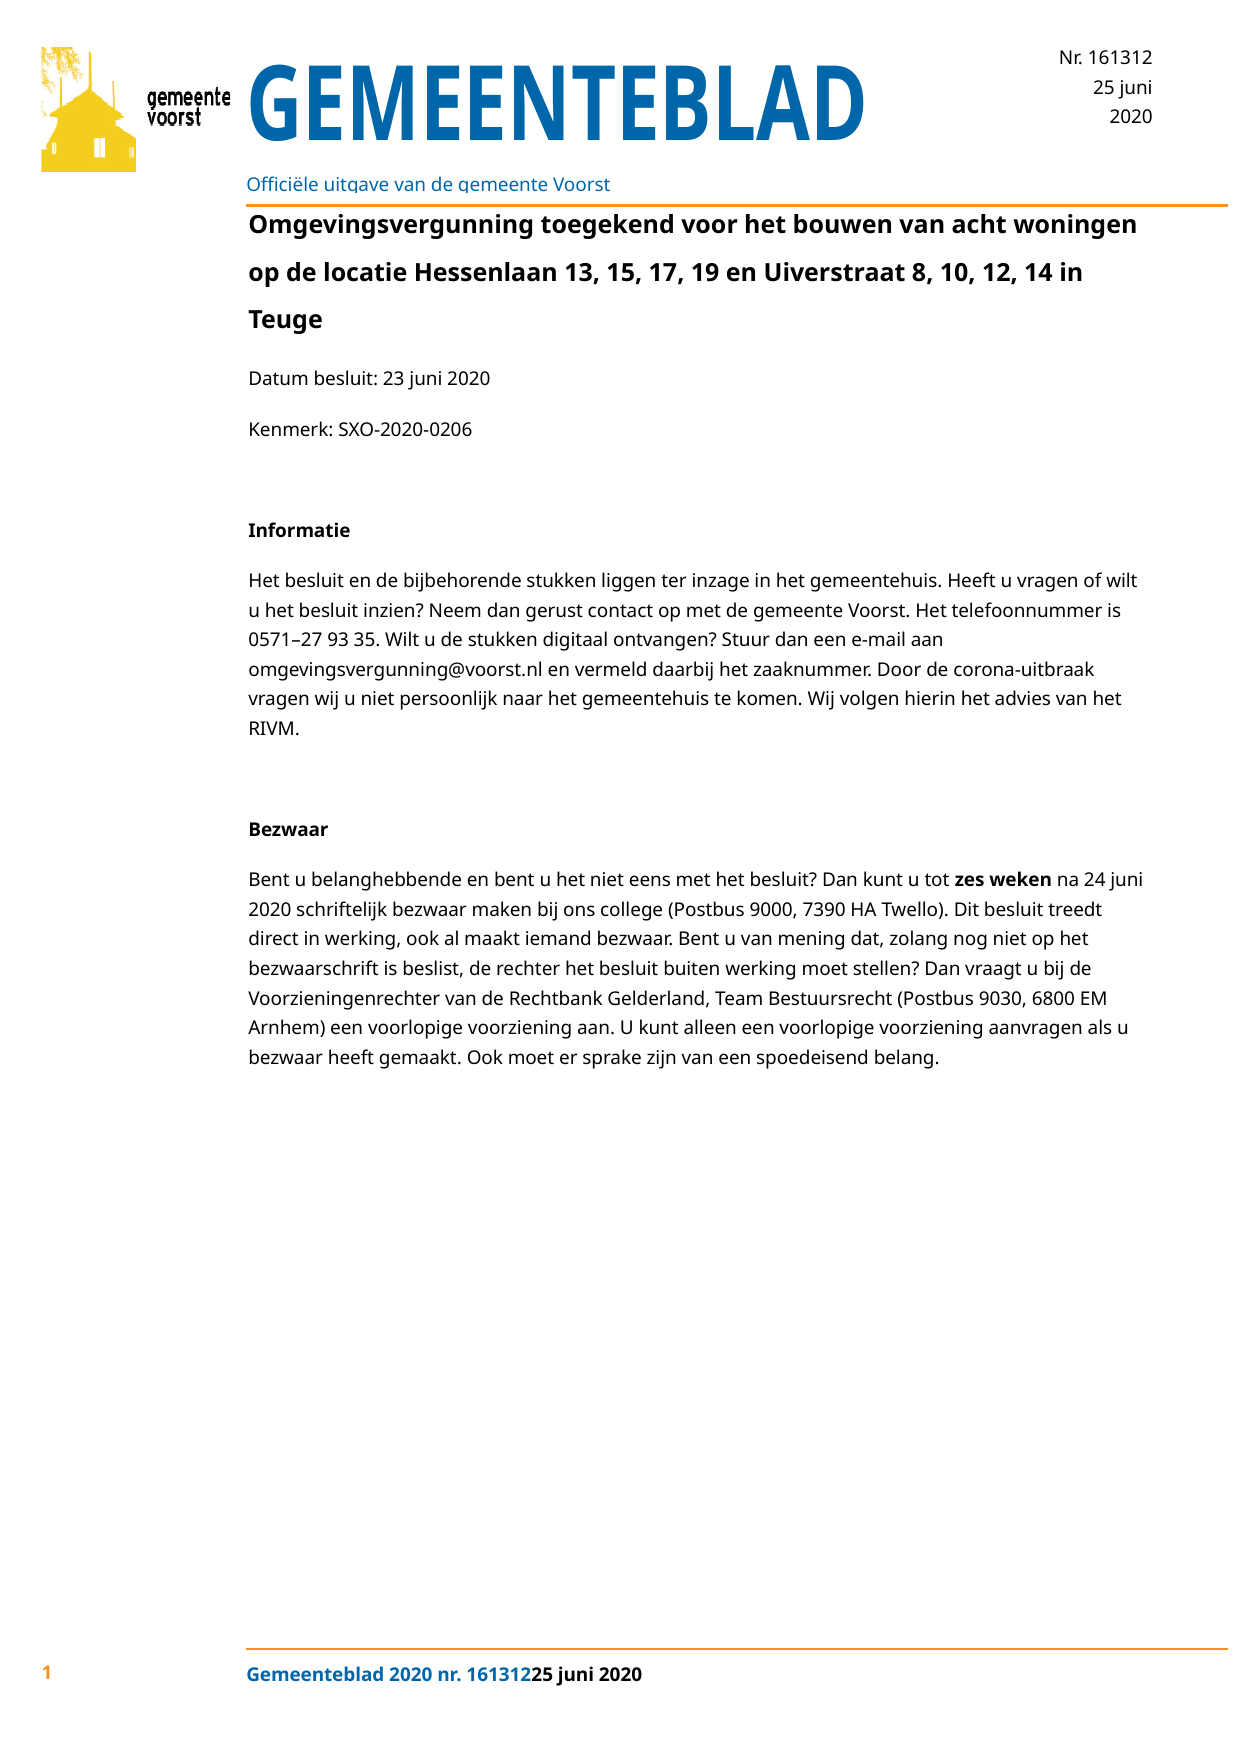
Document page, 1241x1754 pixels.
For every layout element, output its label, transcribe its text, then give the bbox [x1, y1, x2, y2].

text Omgevingsvergunning toegekend voor het bouwen van acht woningen op de locatie Hessenlaan 13, 15, 17, 19 en Uiverstraat 8, 10, 12, 14 in Teuge [248, 207, 1152, 336]
text Datum besluit: 23 juni 2020 [248, 366, 1152, 391]
text Bent u belanghebbende en bent u het niet eens met het besluit? Dan kunt u tot zes weken na 24 juni 2020 schriftelijk bezwaar maken bij ons college (Postbus 9000, 7390 HA Twello). Dit besluit treedt direct in werking, ook al maakt iemand bezwaar. Bent u van mening dat, zolang nog niet op het bezwaarschrift is beslist, de rechter het besluit buiten werking moet stellen? Dan vraagt u bij de Voorzieningenrechter van de Rechtbank Gelderland, Team Bestuursrecht (Postbus 9030, 6800 EM Arnhem) een voorlopige voorziening aan. U kunt alleen een voorlopige voorziening aanvragen als u bezwaar heeft gemaakt. Ook moet er sprake zijn van een spoedeisend belang. [248, 866, 1152, 1069]
text Informatie [248, 517, 1152, 542]
text Bezwaar [248, 816, 1152, 842]
text Het besluit en de bijbehorende stukken liggen ter inzage in het gemeentehuis. Heeft u vragen of wilt u het besluit inzien? Neem dan gerust contact op met de gemeente Voorst. Het telefoonnummer is 0571–27 93 35. Wilt u de stukken digitaal ontvangen? Stuur dan een e-mail aan omgevingsvergunning@voorst.nl en vermeld daarbij het zaaknummer. Door de corona-uitbraak vragen wij u niet persoonlijk naar het gemeentehuis te komen. Wij volgen hierin het advies van het RIVM. [248, 567, 1152, 741]
picture [41, 47, 231, 172]
text Kenmerk: SXO-2020-0206 [248, 416, 1152, 442]
